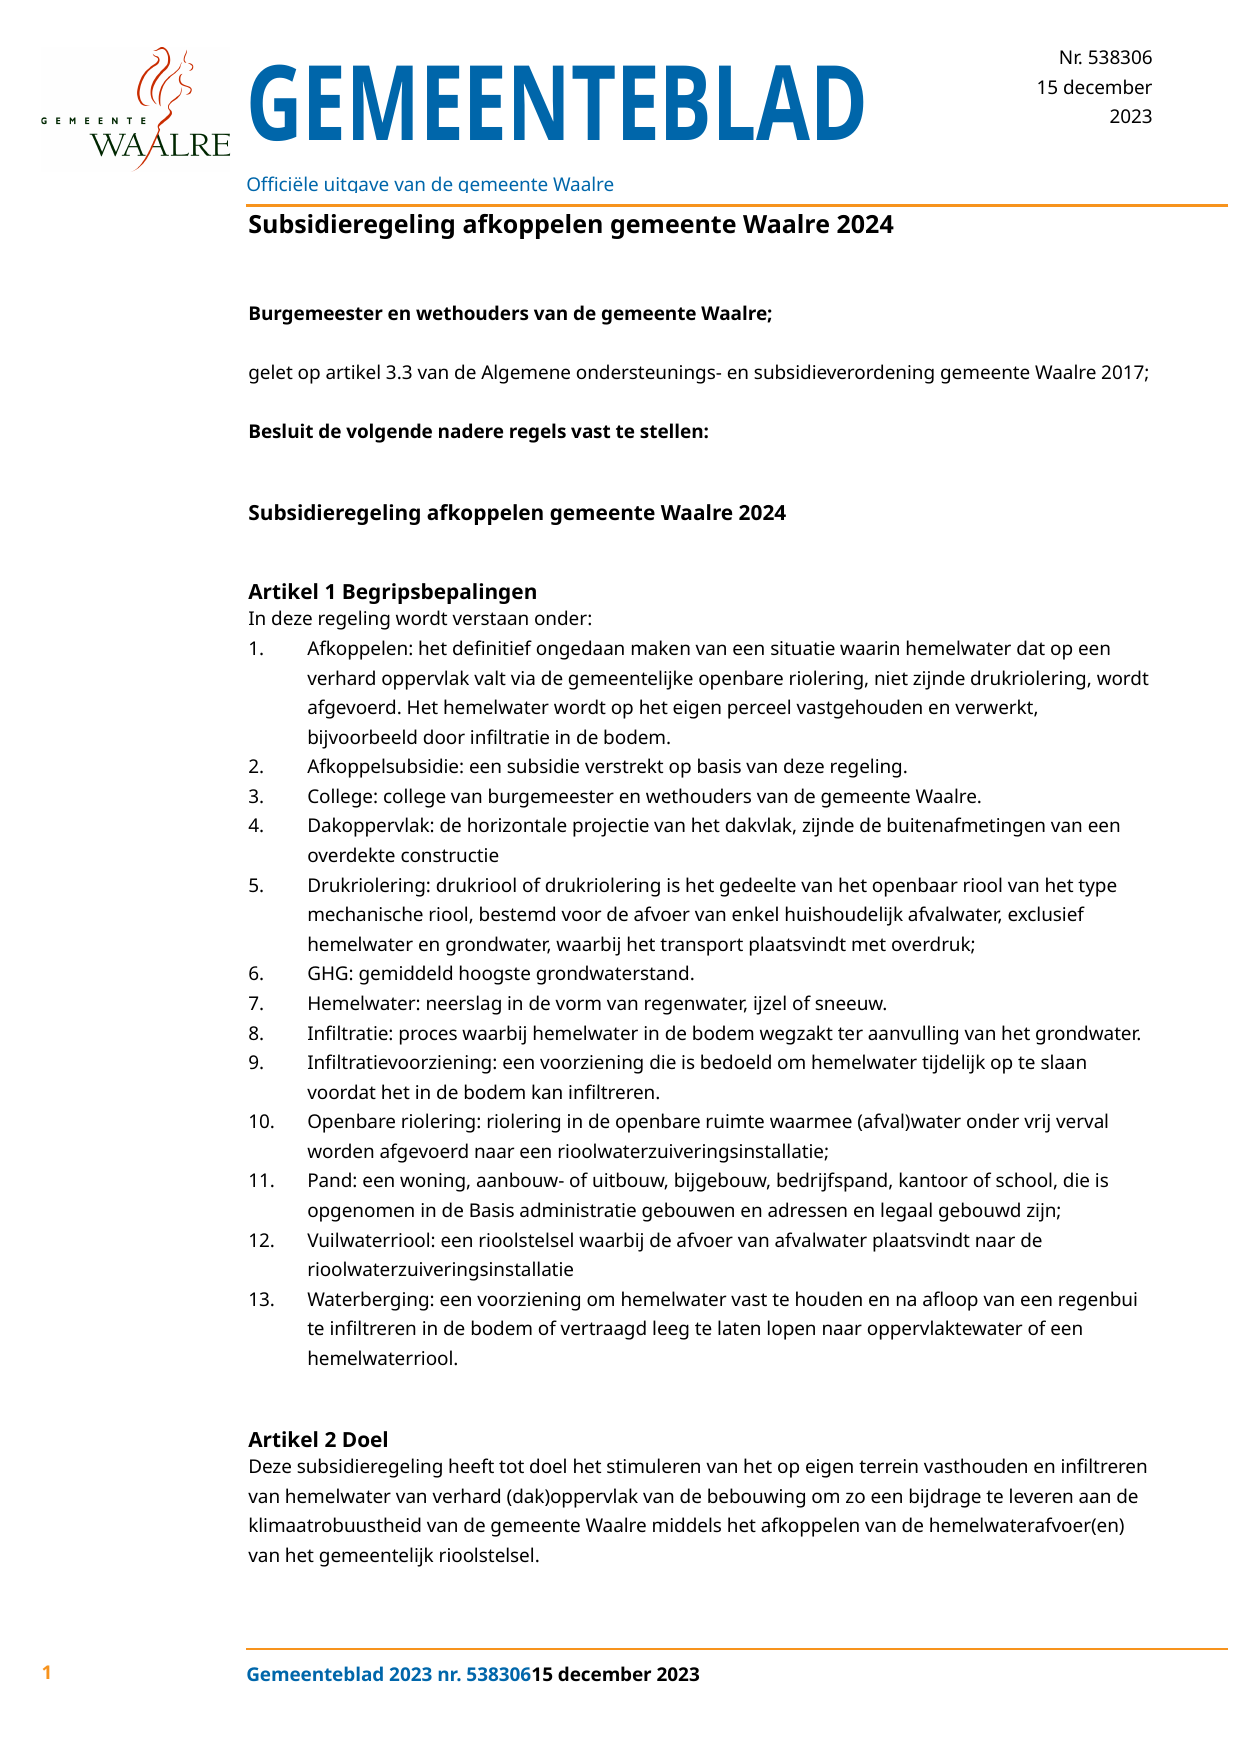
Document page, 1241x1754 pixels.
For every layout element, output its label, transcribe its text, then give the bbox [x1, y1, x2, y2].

text Subsidieregeling afkoppelen gemeente Waalre 2024 [248, 207, 1152, 241]
text Subsidieregeling afkoppelen gemeente Waalre 2024 [248, 498, 1152, 527]
list Infiltratie: proces waarbij hemelwater in de bodem wegzakt ter aanvulling van het grondwater. [248, 1020, 1152, 1045]
text In deze regeling wordt verstaan onder: [248, 606, 1152, 631]
list Pand: een woning, aanbouw- of uitbouw, bijgebouw, bedrijfspand, kantoor of school, die is opgenomen in de Basis administratie gebouwen en adressen en legaal gebouwd zijn; [248, 1168, 1152, 1223]
list College: college van burgemeester en wethouders van de gemeente Waalre. [248, 783, 1152, 809]
list Openbare riolering: riolering in de openbare ruimte waarmee (afval)water onder vrij verval worden afgevoerd naar een rioolwaterzuiveringsinstallatie; [248, 1108, 1152, 1164]
text Deze subsidieregeling heeft tot doel het stimuleren van het op eigen terrein vasthouden en infiltreren van hemelwater van verhard (dak)oppervlak van de bebouwing om zo een bijdrage te leveren aan de klimaatrobuustheid van de gemeente Waalre middels het afkoppelen van de hemelwaterafvoer(en) van het gemeentelijk rioolstelsel. [248, 1453, 1152, 1568]
list Dakoppervlak: de horizontale projectie van het dakvlak, zijnde de buitenafmetingen van een overdekte constructie [248, 813, 1152, 868]
text Burgemeester en wethouders van de gemeente Waalre; [248, 300, 1152, 326]
list GHG: gemiddeld hoogste grondwaterstand. [248, 961, 1152, 986]
text Artikel 2 Doel [248, 1425, 1152, 1453]
text Besluit de volgende nadere regels vast te stellen: [248, 418, 1152, 444]
list Drukriolering: drukriool of drukriolering is het gedeelte van het openbaar riool van het type mechanische riool, bestemd voor de afvoer van enkel huishoudelijk afvalwater, exclusief hemelwater en grondwater, waarbij het transport plaatsvindt met overdruk; [248, 872, 1152, 957]
picture [41, 47, 231, 172]
text Artikel 1 Begripsbepalingen [248, 577, 1152, 606]
list Afkoppelsubsidie: een subsidie verstrekt op basis van deze regeling. [248, 753, 1152, 779]
list Waterberging: een voorziening om hemelwater vast te houden en na afloop van een regenbui te infiltreren in de bodem of vertraagd leeg te laten lopen naar oppervlaktewater of een hemelwaterriool. [248, 1286, 1152, 1371]
list Vuilwaterriool: een rioolstelsel waarbij de afvoer van afvalwater plaatsvindt naar de rioolwaterzuiveringsinstallatie [248, 1227, 1152, 1282]
text gelet op artikel 3.3 van de Algemene ondersteunings- en subsidieverordening gemeente Waalre 2017; [248, 359, 1152, 385]
list Hemelwater: neerslag in de vorm van regenwater, ijzel of sneeuw. [248, 990, 1152, 1016]
list Afkoppelen: het definitief ongedaan maken van een situatie waarin hemelwater dat op een verhard oppervlak valt via de gemeentelijke openbare riolering, niet zijnde drukriolering, wordt afgevoerd. Het hemelwater wordt op het eigen perceel vastgehouden en verwerkt, bijvoorbeeld door infiltratie in de bodem. [248, 635, 1152, 749]
list Infiltratievoorziening: een voorziening die is bedoeld om hemelwater tijdelijk op te slaan voordat het in de bodem kan infiltreren. [248, 1049, 1152, 1104]
